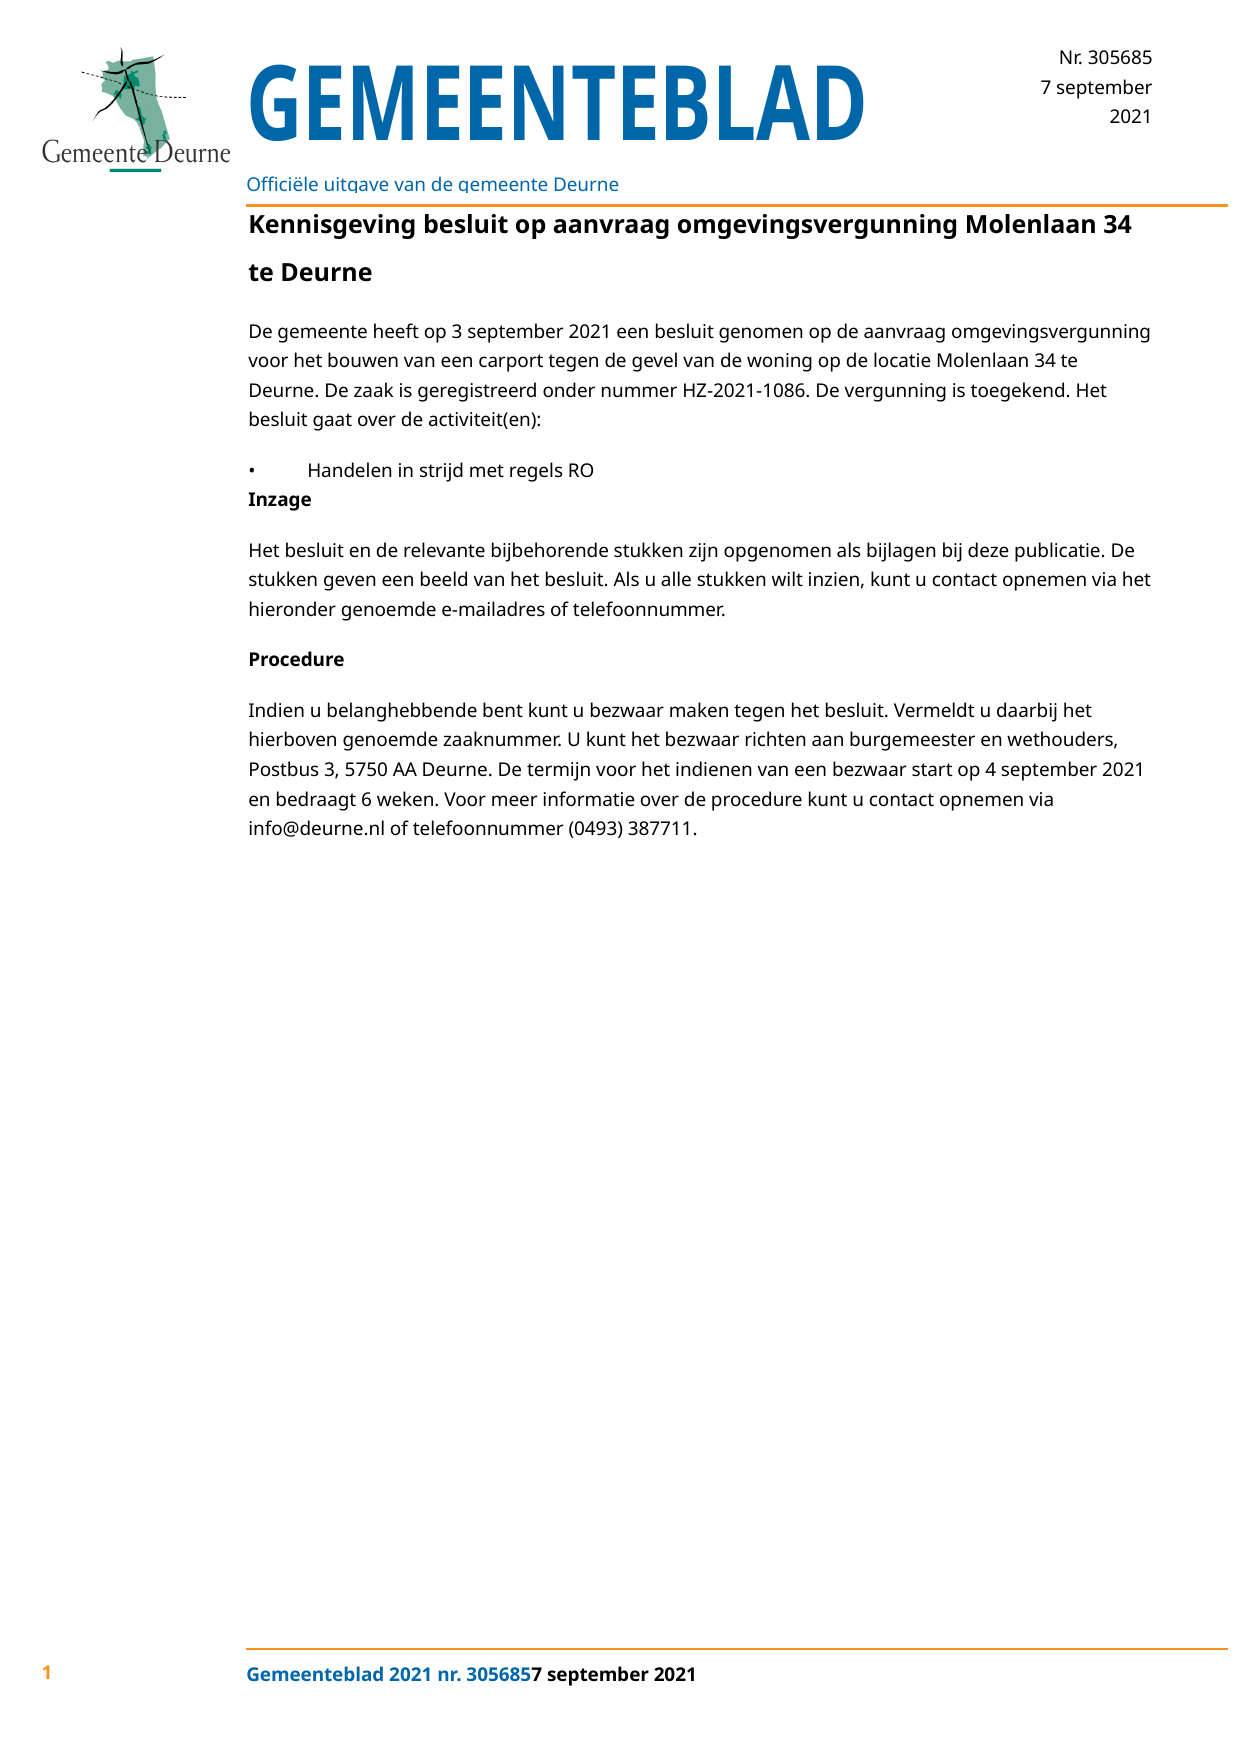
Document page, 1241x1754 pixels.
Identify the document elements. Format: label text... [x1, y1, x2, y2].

text De gemeente heeft op 3 september 2021 een besluit genomen op de aanvraag omgevingsvergunning voor het bouwen van een carport tegen de gevel van de woning op de locatie Molenlaan 34 te Deurne. De zaak is geregistreerd onder nummer HZ-2021-1086. De vergunning is toegekend. Het besluit gaat over de activiteit(en): [248, 318, 1152, 432]
text Het besluit en de relevante bijbehorende stukken zijn opgenomen als bijlagen bij deze publicatie. De stukken geven een beeld van het besluit. Als u alle stukken wilt inzien, kunt u contact opnemen via het hieronder genoemde e-mailadres of telefoonnummer. [248, 537, 1152, 622]
list Handelen in strijd met regels RO [248, 457, 1152, 483]
text Indien u belanghebbende bent kunt u bezwaar maken tegen het besluit. Vermeldt u daarbij het hierboven genoemde zaaknummer. U kunt het bezwaar richten aan burgemeester en wethouders, Postbus 3, 5750 AA Deurne. De termijn voor het indienen van een bezwaar start op 4 september 2021 en bedraagt 6 weken. Voor meer informatie over de procedure kunt u contact opnemen via info@deurne.nl of telefoonnummer (0493) 387711. [248, 697, 1152, 841]
text Inzage [248, 487, 1152, 512]
picture [41, 47, 231, 172]
text Procedure [248, 647, 1152, 672]
text Kennisgeving besluit op aanvraag omgevingsvergunning Molenlaan 34 te Deurne [248, 207, 1152, 288]
